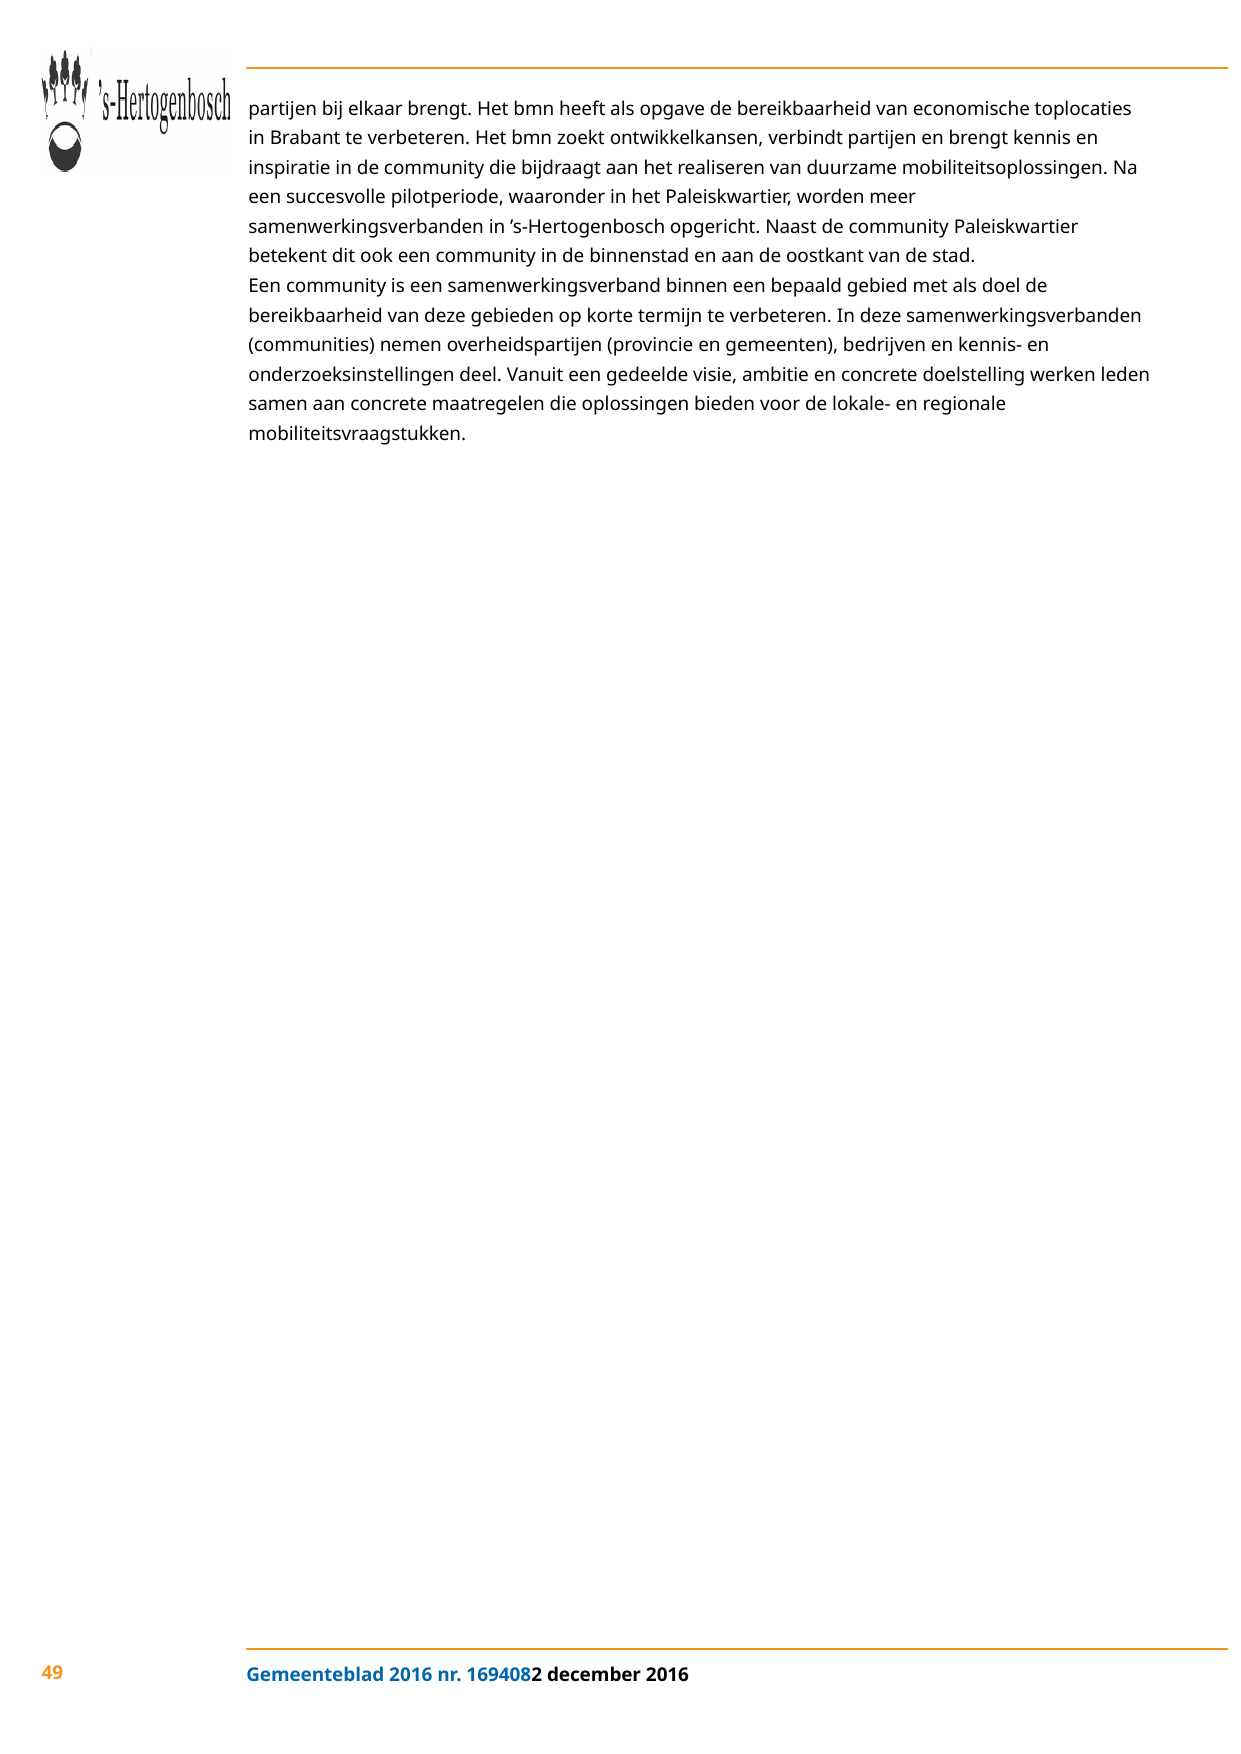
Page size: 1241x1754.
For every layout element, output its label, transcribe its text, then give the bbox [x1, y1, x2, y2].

text Een community is een samenwerkingsverband binnen een bepaald gebied met als doel de bereikbaarheid van deze gebieden op korte termijn te verbeteren. In deze samenwerkingsverbanden (communities) nemen overheidspartijen (provincie en gemeenten), bedrijven en kennis- en onderzoeksinstellingen deel. Vanuit een gedeelde visie, ambitie en concrete doelstelling werken leden samen aan concrete maatregelen die oplossingen bieden voor de lokale- en regionale mobiliteitsvraagstukken. [248, 272, 1152, 446]
text partijen bij elkaar brengt. Het bmn heeft als opgave de bereikbaarheid van economische toplocaties in Brabant te verbeteren. Het bmn zoekt ontwikkelkansen, verbindt partijen en brengt kennis en inspiratie in de community die bijdraagt aan het realiseren van duurzame mobiliteitsoplossingen. Na een succesvolle pilotperiode, waaronder in het Paleiskwartier, worden meer samenwerkingsverbanden in ’s-Hertogenbosch opgericht. Naast de community Paleiskwartier betekent dit ook een community in de binnenstad en aan de oostkant van de stad. [248, 95, 1152, 268]
picture [41, 47, 231, 172]
